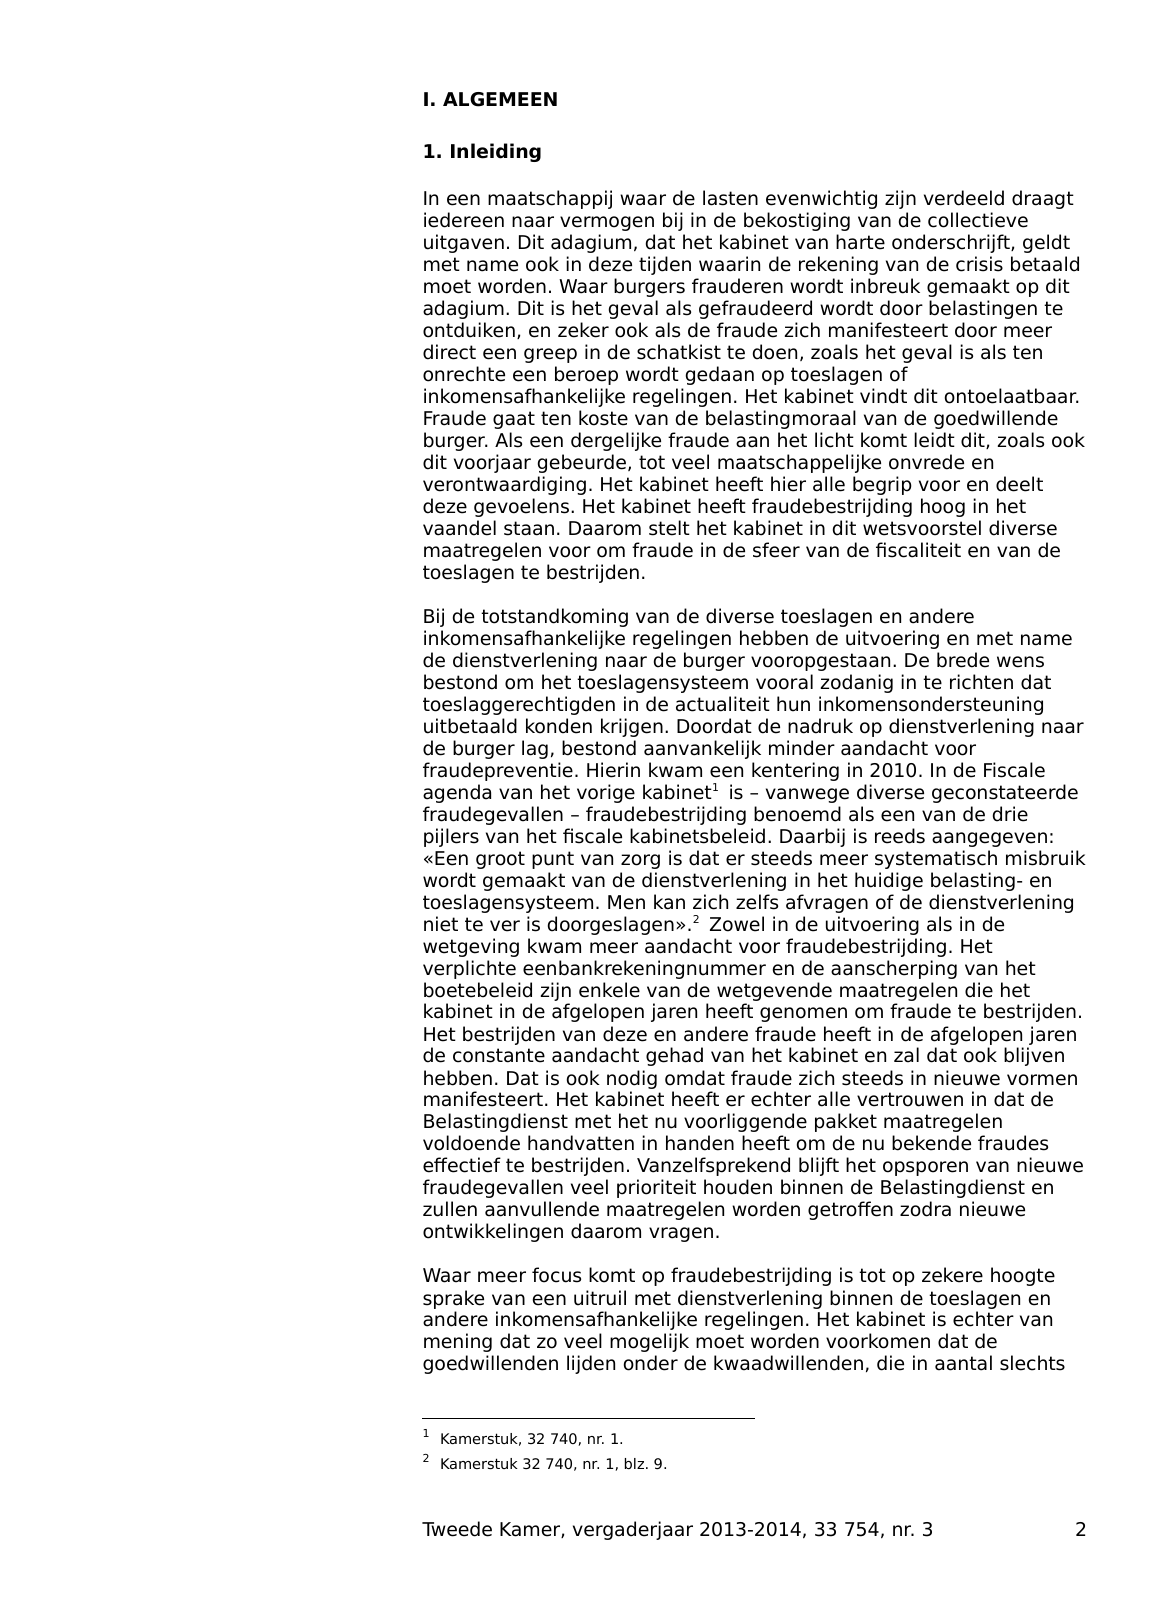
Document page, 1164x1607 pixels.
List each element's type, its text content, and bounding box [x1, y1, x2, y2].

text In een maatschappij waar de lasten evenwichtig zijn verdeeld draagt iedereen naar vermogen bij in de bekostiging van de collectieve uitgaven. Dit adagium, dat het kabinet van harte onderschrijft, geldt met name ook in deze tijden waarin de rekening van de crisis betaald moet worden. Waar burgers frauderen wordt inbreuk gemaakt op dit adagium. Dit is het geval als gefraudeerd wordt door belastingen te ontduiken, en zeker ook als de fraude zich manifesteert door meer direct een greep in de schatkist te doen, zoals het geval is als ten onrechte een beroep wordt gedaan op toeslagen of inkomensafhankelijke regelingen. Het kabinet vindt dit ontoelaatbaar. Fraude gaat ten koste van de belastingmoraal van de goedwillende burger. Als een dergelijke fraude aan het licht komt leidt dit, zoals ook dit voorjaar gebeurde, tot veel maatschappelijke onvrede en verontwaardiging. Het kabinet heeft hier alle begrip voor en deelt deze gevoelens. Het kabinet heeft fraudebestrijding hoog in het vaandel staan. Daarom stelt het kabinet in dit wetsvoorstel diverse maatregelen voor om fraude in de sfeer van de fiscaliteit en van de toeslagen te bestrijden. [422, 188, 1087, 584]
text Waar meer focus komt op fraudebestrijding is tot op zekere hoogte sprake van een uitruil met dienstverlening binnen de toeslagen en andere inkomensafhankelijke regelingen. Het kabinet is echter van mening dat zo veel mogelijk moet worden voorkomen dat de goedwillenden lijden onder de kwaadwillenden, die in aantal slechts [422, 1265, 1087, 1375]
subtitle 1. Inleiding [422, 141, 1087, 163]
text Kamerstuk, 32 740, nr. 1. [422, 1427, 1087, 1449]
text Kamerstuk 32 740, nr. 1, blz. 9. [422, 1452, 1087, 1474]
text Bij de totstandkoming van de diverse toeslagen en andere inkomensafhankelijke regelingen hebben de uitvoering en met name de dienstverlening naar de burger vooropgestaan. De brede wens bestond om het toeslagensysteem vooral zodanig in te richten dat toeslaggerechtigden in de actualiteit hun inkomensondersteuning uitbetaald konden krijgen. Doordat de nadruk op dienstverlening naar de burger lag, bestond aanvankelijk minder aandacht voor fraudepreventie. Hierin kwam een kentering in 2010. In de Fiscale agenda van het vorige kabinet is – vanwege diverse geconstateerde fraudegevallen – fraudebestrijding benoemd als een van de drie pijlers van het fiscale kabinetsbeleid. Daarbij is reeds aangegeven: «Een groot punt van zorg is dat er steeds meer systematisch misbruik wordt gemaakt van de dienstverlening in het huidige belasting- en toeslagensysteem. Men kan zich zelfs afvragen of de dienstverlening niet te ver is doorgeslagen». Zowel in de uitvoering als in de wetgeving kwam meer aandacht voor fraudebestrijding. Het verplichte eenbankrekeningnummer en de aanscherping van het boetebeleid zijn enkele van de wetgevende maatregelen die het kabinet in de afgelopen jaren heeft genomen om fraude te bestrijden. Het bestrijden van deze en andere fraude heeft in de afgelopen jaren de constante aandacht gehad van het kabinet en zal dat ook blijven hebben. Dat is ook nodig omdat fraude zich steeds in nieuwe vormen manifesteert. Het kabinet heeft er echter alle vertrouwen in dat de Belastingdienst met het nu voorliggende pakket maatregelen voldoende handvatten in handen heeft om de nu bekende fraudes effectief te bestrijden. Vanzelfsprekend blijft het opsporen van nieuwe fraudegevallen veel prioriteit houden binnen de Belastingdienst en zullen aanvullende maatregelen worden getroffen zodra nieuwe ontwikkelingen daarom vragen. [422, 606, 1087, 1243]
subtitle I. ALGEMEEN [422, 89, 1087, 111]
